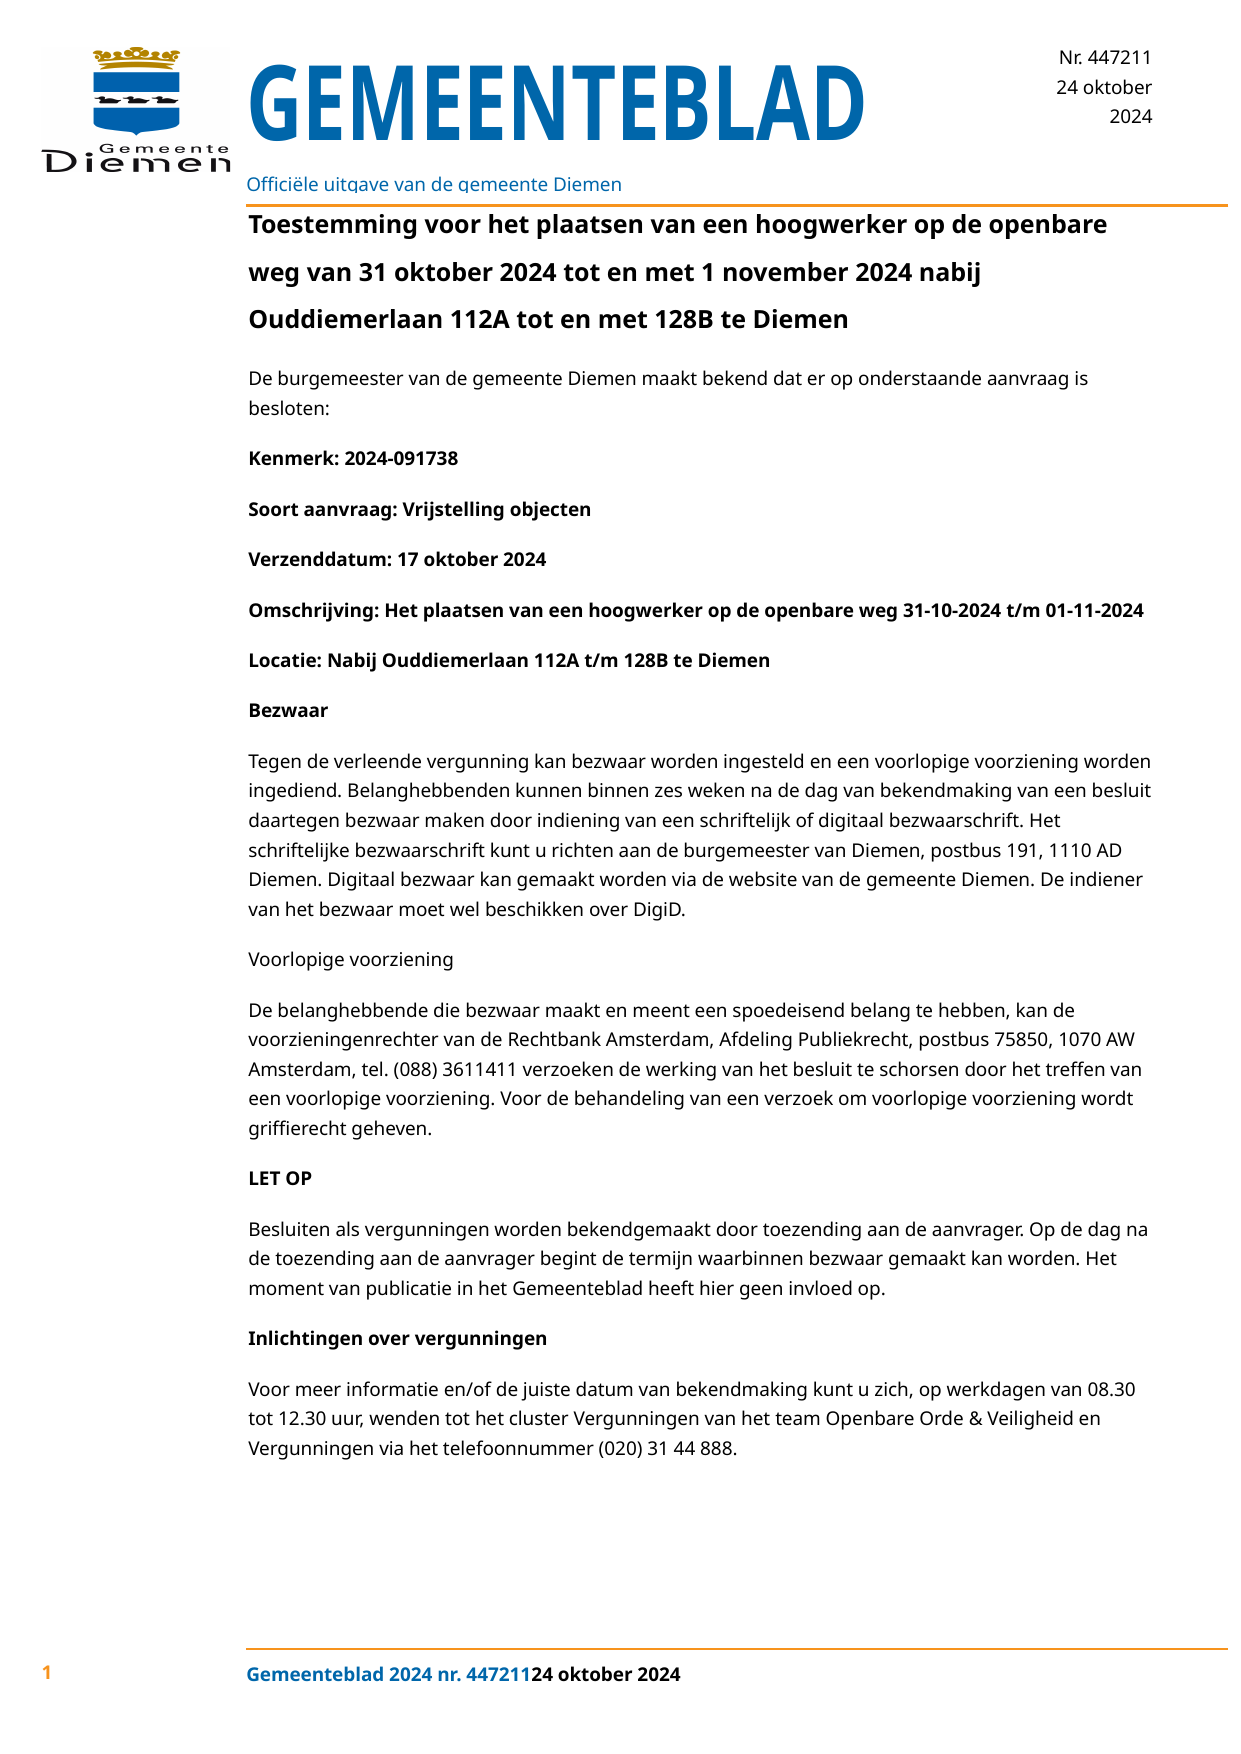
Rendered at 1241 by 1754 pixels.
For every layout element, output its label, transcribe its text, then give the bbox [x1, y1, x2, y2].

text Kenmerk: 2024-091738 [248, 446, 1152, 471]
text Inlichtingen over vergunningen [248, 1326, 1152, 1351]
picture [41, 47, 231, 172]
text Voorlopige voorziening [248, 946, 1152, 972]
text De burgemeester van de gemeente Diemen maakt bekend dat er op onderstaande aanvraag is besloten: [248, 366, 1152, 421]
text Bezwaar [248, 698, 1152, 723]
text Soort aanvraag: Vrijstelling objecten [248, 496, 1152, 522]
text Voor meer informatie en/of de juiste datum van bekendmaking kunt u zich, op werkdagen van 08.30 tot 12.30 uur, wenden tot het cluster Vergunningen van het team Openbare Orde & Veiligheid en Vergunningen via het telefoonnummer (020) 31 44 888. [248, 1376, 1152, 1461]
text Locatie: Nabij Ouddiemerlaan 112A t/m 128B te Diemen [248, 647, 1152, 673]
text Omschrijving: Het plaatsen van een hoogwerker op de openbare weg 31-10-2024 t/m 01-11-2024 [248, 597, 1152, 622]
text Tegen de verleende vergunning kan bezwaar worden ingesteld en een voorlopige voorziening worden ingediend. Belanghebbenden kunnen binnen zes weken na de dag van bekendmaking van een besluit daartegen bezwaar maken door indiening van een schriftelijk of digitaal bezwaarschrift. Het schriftelijke bezwaarschrift kunt u richten aan de burgemeester van Diemen, postbus 191, 1110 AD Diemen. Digitaal bezwaar kan gemaakt worden via de website van de gemeente Diemen. De indiener van het bezwaar moet wel beschikken over DigiD. [248, 748, 1152, 922]
text De belanghebbende die bezwaar maakt en meent een spoedeisend belang te hebben, kan de voorzieningenrechter van de Rechtbank Amsterdam, Afdeling Publiekrecht, postbus 75850, 1070 AW Amsterdam, tel. (088) 3611411 verzoeken de werking van het besluit te schorsen door het treffen van een voorlopige voorziening. Voor de behandeling van een verzoek om voorlopige voorziening wordt griffierecht geheven. [248, 997, 1152, 1141]
text LET OP [248, 1166, 1152, 1191]
text Verzenddatum: 17 oktober 2024 [248, 546, 1152, 572]
text Toestemming voor het plaatsen van een hoogwerker op de openbare weg van 31 oktober 2024 tot en met 1 november 2024 nabij Ouddiemerlaan 112A tot en met 128B te Diemen [248, 207, 1152, 336]
text Besluiten als vergunningen worden bekendgemaakt door toezending aan de aanvrager. Op de dag na de toezending aan de aanvrager begint de termijn waarbinnen bezwaar gemaakt kan worden. Het moment van publicatie in het Gemeenteblad heeft hier geen invloed op. [248, 1216, 1152, 1301]
